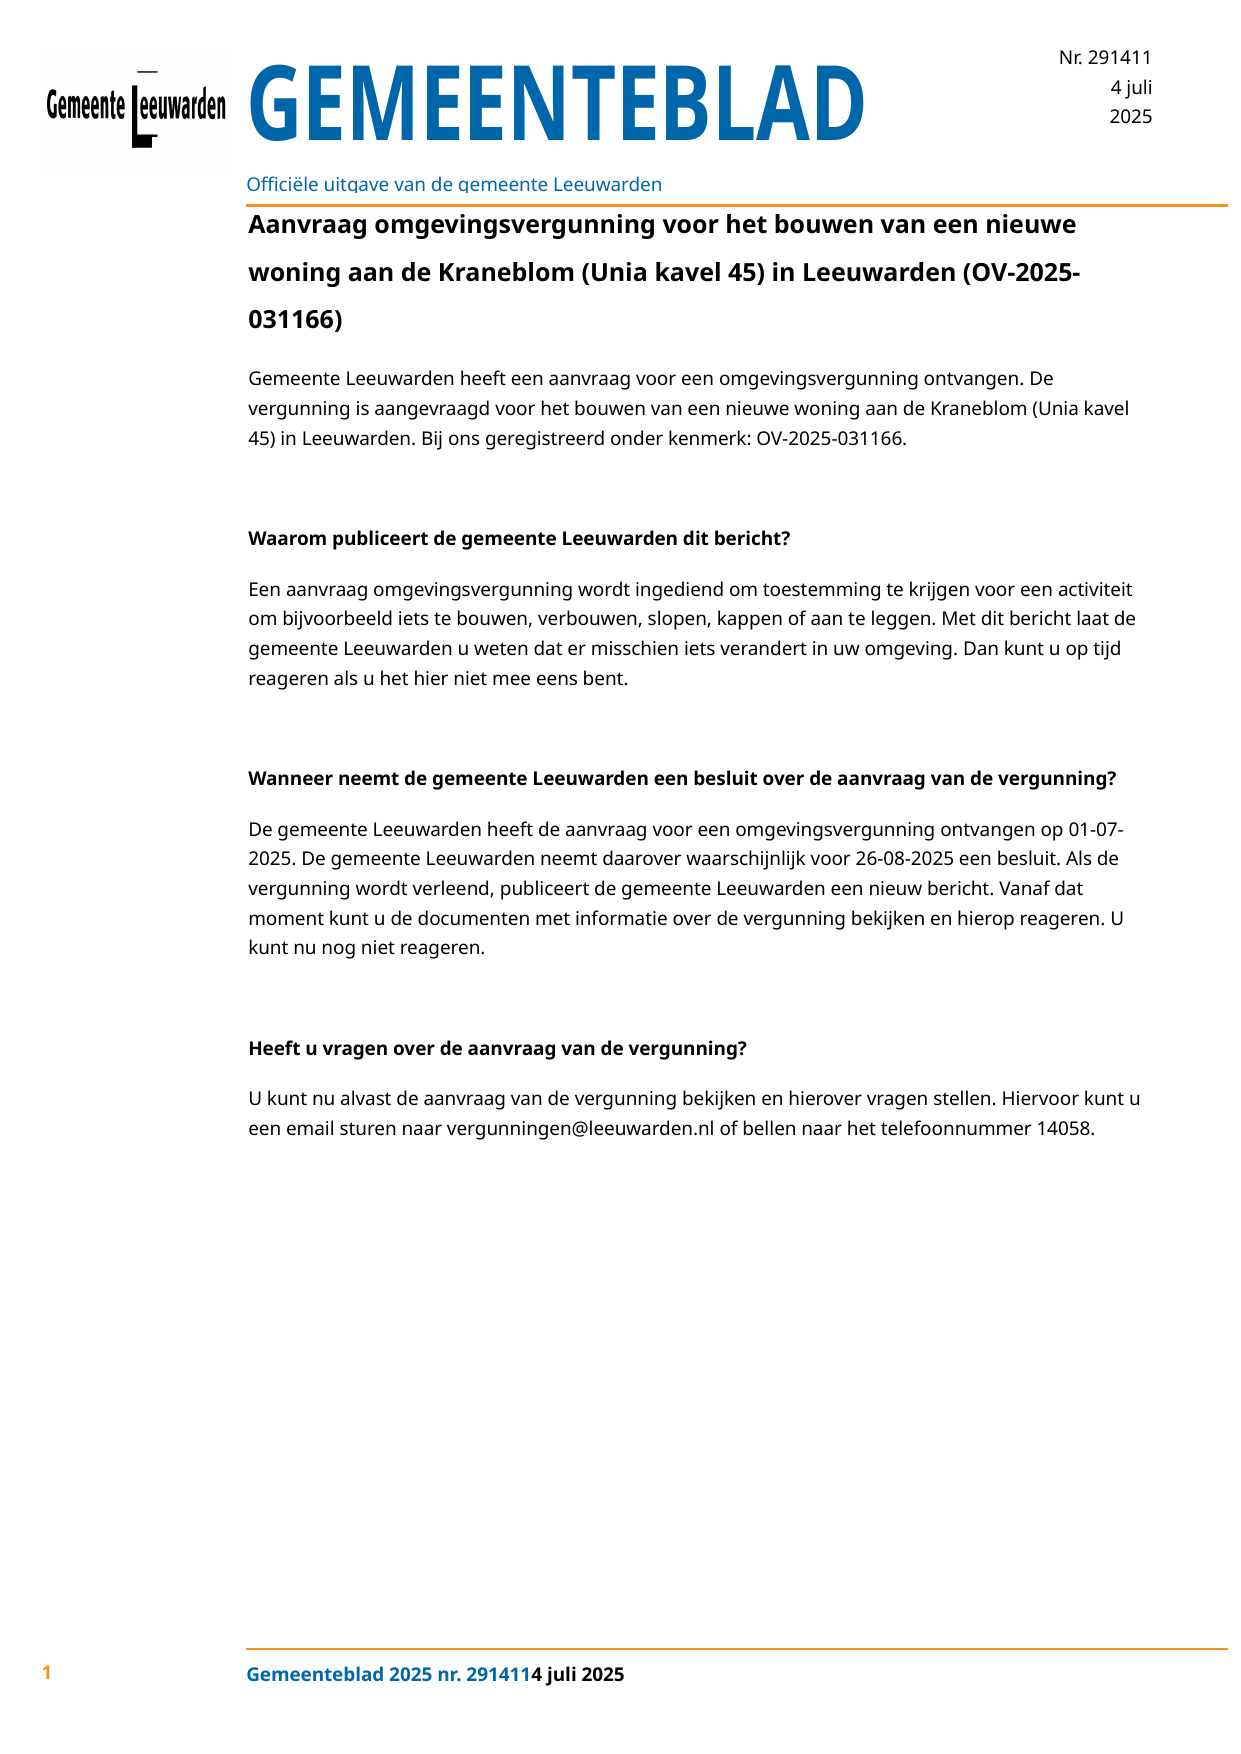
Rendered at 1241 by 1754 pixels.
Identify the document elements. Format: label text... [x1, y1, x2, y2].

text Aanvraag omgevingsvergunning voor het bouwen van een nieuwe woning aan de Kraneblom (Unia kavel 45) in Leeuwarden (OV-2025-031166) [248, 207, 1152, 336]
text Gemeente Leeuwarden heeft een aanvraag voor een omgevingsvergunning ontvangen. De vergunning is aangevraagd voor het bouwen van een nieuwe woning aan de Kraneblom (Unia kavel 45) in Leeuwarden. Bij ons geregistreerd onder kenmerk: OV-2025-031166. [248, 366, 1152, 450]
text De gemeente Leeuwarden heeft de aanvraag voor een omgevingsvergunning ontvangen op 01-07-2025. De gemeente Leeuwarden neemt daarover waarschijnlijk voor 26-08-2025 een besluit. Als de vergunning wordt verleend, publiceert de gemeente Leeuwarden een nieuw bericht. Vanaf dat moment kunt u de documenten met informatie over de vergunning bekijken en hierop reageren. U kunt nu nog niet reageren. [248, 816, 1152, 960]
text U kunt nu alvast de aanvraag van de vergunning bekijken en hierover vragen stellen. Hiervoor kunt u een email sturen naar vergunningen@leeuwarden.nl of bellen naar het telefoonnummer 14058. [248, 1086, 1152, 1141]
text Een aanvraag omgevingsvergunning wordt ingediend om toestemming te krijgen voor een activiteit om bijvoorbeeld iets te bouwen, verbouwen, slopen, kappen of aan te leggen. Met dit bericht laat de gemeente Leeuwarden u weten dat er misschien iets verandert in uw omgeving. Dan kunt u op tijd reageren als u het hier niet mee eens bent. [248, 576, 1152, 690]
picture [41, 47, 231, 172]
text Waarom publiceert de gemeente Leeuwarden dit bericht? [248, 526, 1152, 551]
text Wanneer neemt de gemeente Leeuwarden een besluit over de aanvraag van de vergunning? [248, 766, 1152, 791]
text Heeft u vragen over de aanvraag van de vergunning? [248, 1035, 1152, 1061]
